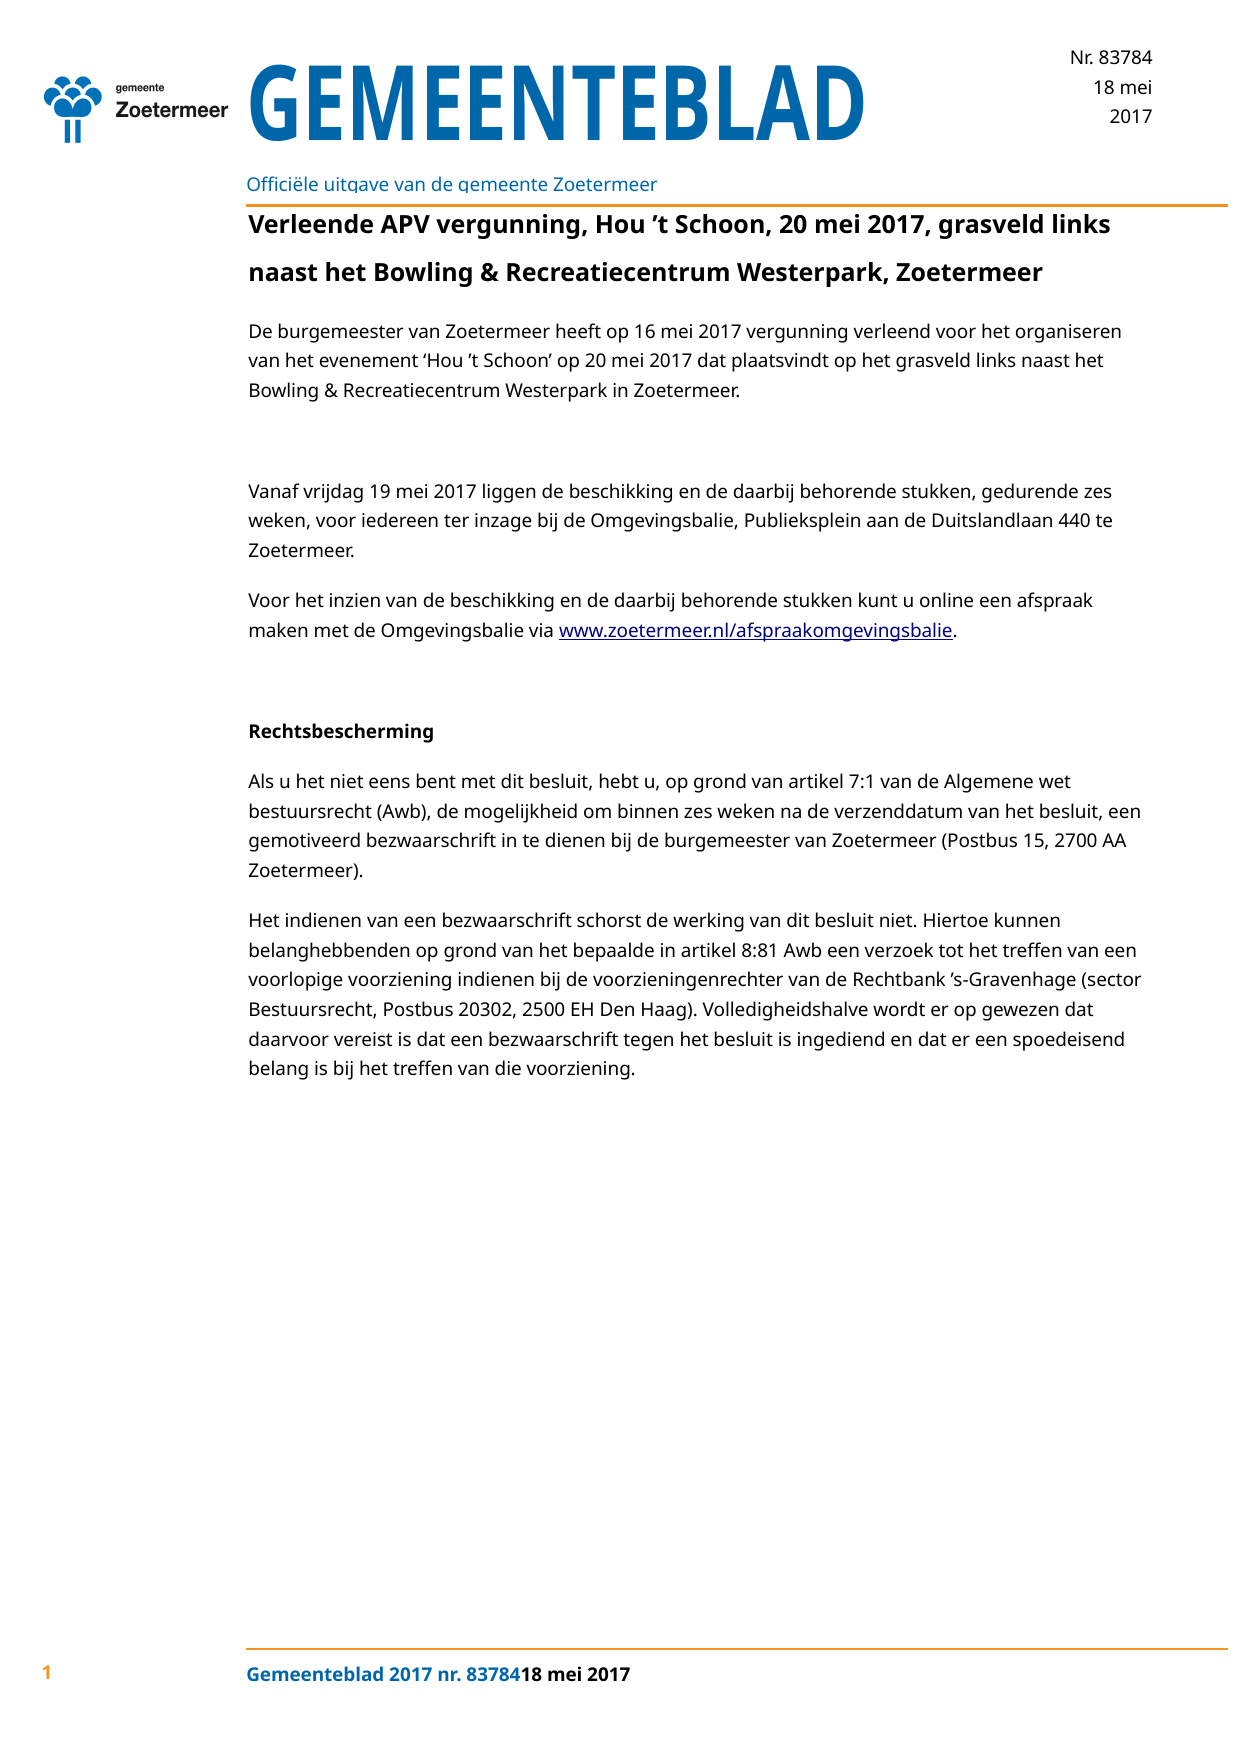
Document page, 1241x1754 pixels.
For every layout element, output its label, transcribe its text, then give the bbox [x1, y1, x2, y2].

text De burgemeester van Zoetermeer heeft op 16 mei 2017 vergunning verleend voor het organiseren van het evenement ‘Hou ’t Schoon’ op 20 mei 2017 dat plaatsvindt op het grasveld links naast het Bowling & Recreatiecentrum Westerpark in Zoetermeer. [248, 318, 1152, 403]
text Voor het inzien van de beschikking en de daarbij behorende stukken kunt u online een afspraak maken met de Omgevingsbalie via www.zoetermeer.nl/afspraakomgevingsbalie. [248, 587, 1152, 643]
text Vanaf vrijdag 19 mei 2017 liggen de beschikking en de daarbij behorende stukken, gedurende zes weken, voor iedereen ter inzage bij de Omgevingsbalie, Publieksplein aan de Duitslandlaan 440 te Zoetermeer. [248, 478, 1152, 563]
picture [41, 47, 231, 172]
text Als u het niet eens bent met dit besluit, hebt u, op grond van artikel 7:1 van de Algemene wet bestuursrecht (Awb), de mogelijkheid om binnen zes weken na de verzenddatum van het besluit, een gemotiveerd bezwaarschrift in te dienen bij de burgemeester van Zoetermeer (Postbus 15, 2700 AA Zoetermeer). [248, 768, 1152, 883]
text Rechtsbescherming [248, 718, 1152, 744]
text Het indienen van een bezwaarschrift schorst de werking van dit besluit niet. Hiertoe kunnen belanghebbenden op grond van het bepaalde in artikel 8:81 Awb een verzoek tot het treffen van een voorlopige voorziening indienen bij de voorzieningenrechter van de Rechtbank ’s-Gravenhage (sector Bestuursrecht, Postbus 20302, 2500 EH Den Haag). Volledigheidshalve wordt er op gewezen dat daarvoor vereist is dat een bezwaarschrift tegen het besluit is ingediend en dat er een spoedeisend belang is bij het treffen van die voorziening. [248, 907, 1152, 1081]
text Verleende APV vergunning, Hou ’t Schoon, 20 mei 2017, grasveld links naast het Bowling & Recreatiecentrum Westerpark, Zoetermeer [248, 207, 1152, 288]
